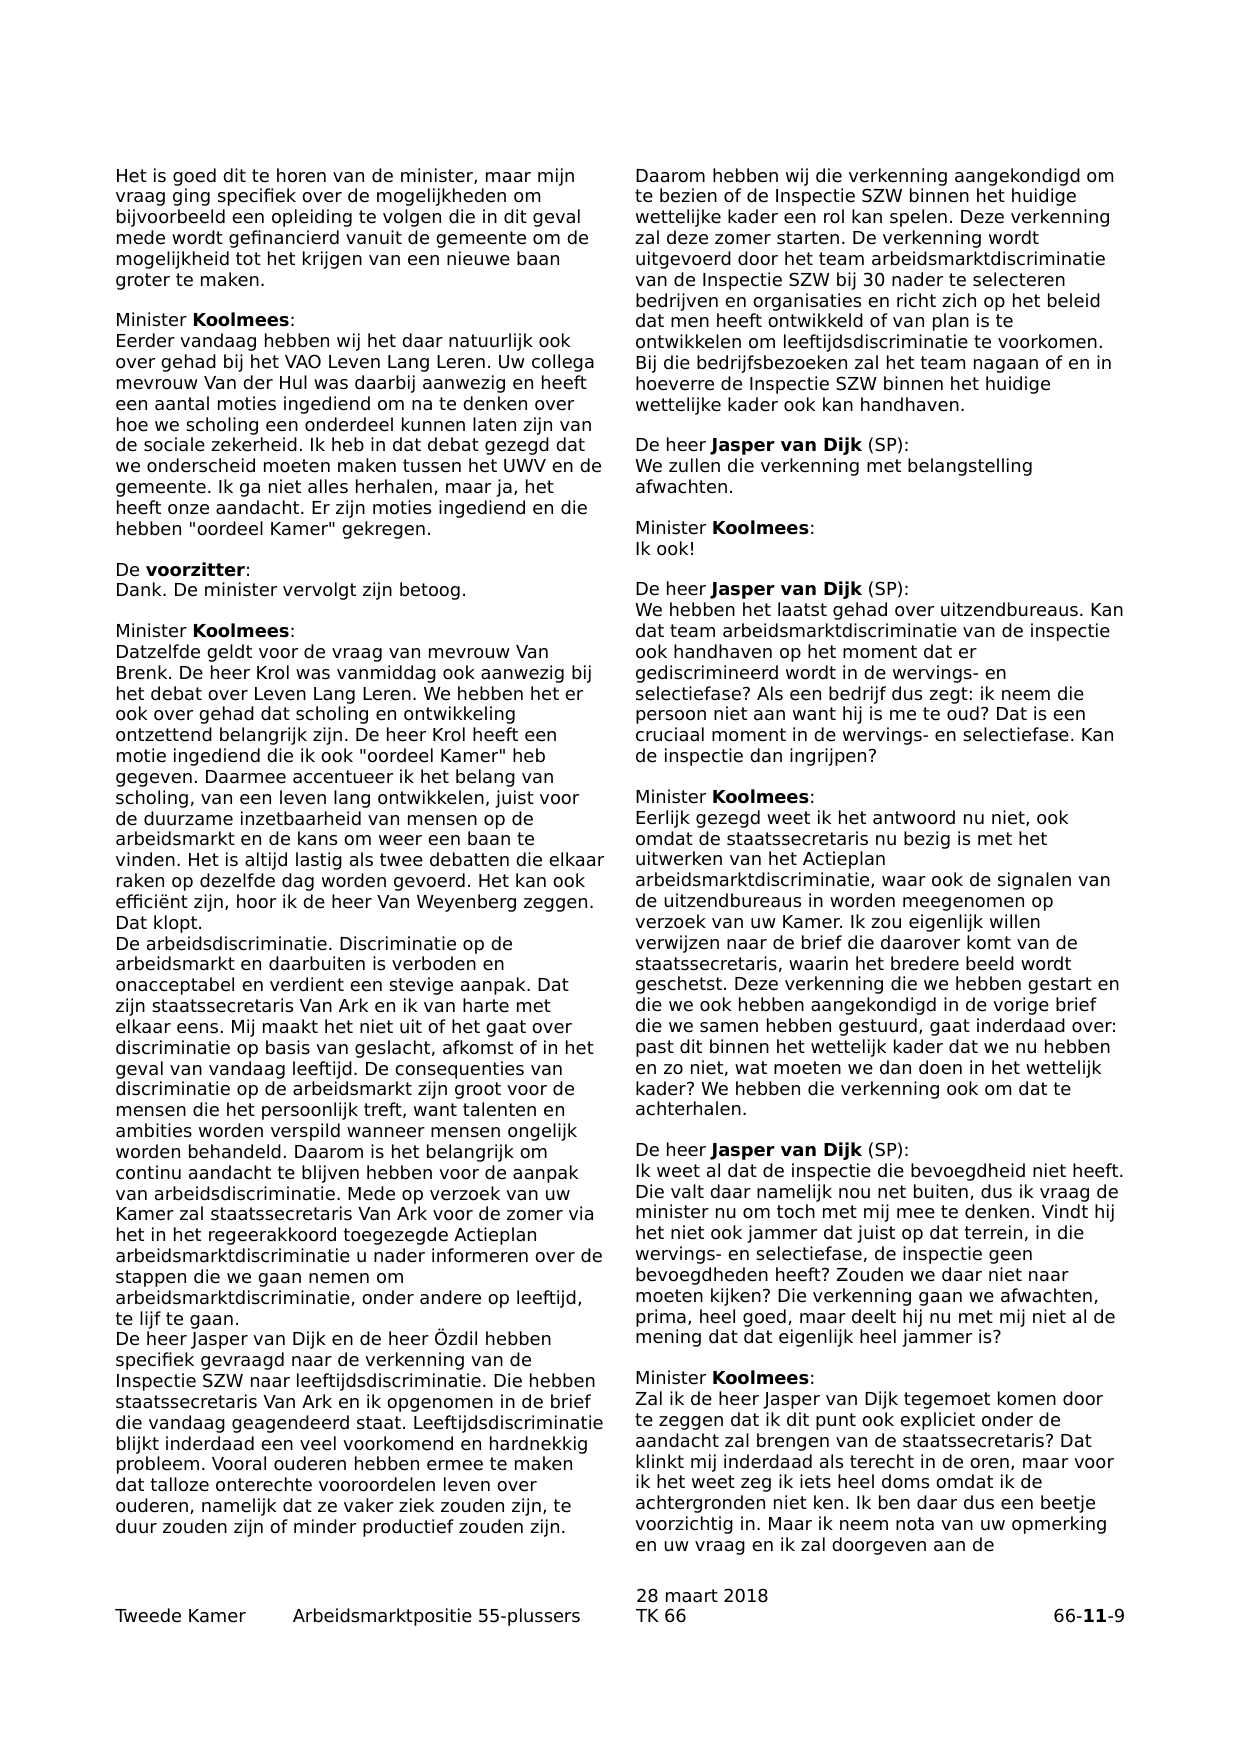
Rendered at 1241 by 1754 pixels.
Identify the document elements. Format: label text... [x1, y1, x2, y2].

text De heer Jasper van Dijk (SP): [635, 435, 1125, 456]
text Daarom hebben wij die verkenning aangekondigd om te bezien of de Inspectie SZW binnen het huidige wettelijke kader een rol kan spelen. Deze verkenning zal deze zomer starten. De verkenning wordt uitgevoerd door het team arbeidsmarktdiscriminatie van de Inspectie SZW bij 30 nader te selecteren bedrijven en organisaties en richt zich op het beleid dat men heeft ontwikkeld of van plan is te ontwikkelen om leeftijdsdiscriminatie te voorkomen. Bij die bedrijfsbezoeken zal het team nagaan of en in hoeverre de Inspectie SZW binnen het huidige wettelijke kader ook kan handhaven. [635, 165, 1125, 415]
text De voorzitter: [115, 559, 605, 580]
text De heer Jasper van Dijk (SP): [635, 579, 1125, 600]
text Minister Koolmees: [115, 310, 605, 331]
text Minister Koolmees: [635, 787, 1125, 807]
text Eerder vandaag hebben wij het daar natuurlijk ook over gehad bij het VAO Leven Lang Leren. Uw collega mevrouw Van der Hul was daarbij aanwezig en heeft een aantal moties ingediend om na te denken over hoe we scholing een onderdeel kunnen laten zijn van de sociale zekerheid. Ik heb in dat debat gezegd dat we onderscheid moeten maken tussen het UWV en de gemeente. Ik ga niet alles herhalen, maar ja, het heeft onze aandacht. Er zijn moties ingediend en die hebben "oordeel Kamer" gekregen. [115, 331, 605, 539]
text De heer Jasper van Dijk (SP): [635, 1140, 1125, 1161]
text Minister Koolmees: [635, 518, 1125, 538]
text Zal ik de heer Jasper van Dijk tegemoet komen door te zeggen dat ik dit punt ook expliciet onder de aandacht zal brengen van de staatssecretaris? Dat klinkt mij inderdaad als terecht in de oren, maar voor ik het weet zeg ik iets heel doms omdat ik de achtergronden niet ken. Ik ben daar dus een beetje voorzichtig in. Maar ik neem nota van uw opmerking en uw vraag en ik zal doorgeven aan de [635, 1389, 1125, 1556]
text De arbeidsdiscriminatie. Discriminatie op de arbeidsmarkt en daarbuiten is verboden en onacceptabel en verdient een stevige aanpak. Dat zijn staatssecretaris Van Ark en ik van harte met elkaar eens. Mij maakt het niet uit of het gaat over discriminatie op basis van geslacht, afkomst of in het geval van vandaag leeftijd. De consequenties van discriminatie op de arbeidsmarkt zijn groot voor de mensen die het persoonlijk treft, want talenten en ambities worden verspild wanneer mensen ongelijk worden behandeld. Daarom is het belangrijk om continu aandacht te blijven hebben voor de aanpak van arbeidsdiscriminatie. Mede op verzoek van uw Kamer zal staatssecretaris Van Ark voor de zomer via het in het regeerakkoord toegezegde Actieplan arbeidsmarktdiscriminatie u nader informeren over de stappen die we gaan nemen om arbeidsmarktdiscriminatie, onder andere op leeftijd, te lijf te gaan. [115, 933, 605, 1329]
text Dank. De minister vervolgt zijn betoog. [115, 580, 605, 601]
text Datzelfde geldt voor de vraag van mevrouw Van Brenk. De heer Krol was vanmiddag ook aanwezig bij het debat over Leven Lang Leren. We hebben het er ook over gehad dat scholing en ontwikkeling ontzettend belangrijk zijn. De heer Krol heeft een motie ingediend die ik ook "oordeel Kamer" heb gegeven. Daarmee accentueer ik het belang van scholing, van een leven lang ontwikkelen, juist voor de duurzame inzetbaarheid van mensen op de arbeidsmarkt en de kans om weer een baan te vinden. Het is altijd lastig als twee debatten die elkaar raken op dezelfde dag worden gevoerd. Het kan ook efficiënt zijn, hoor ik de heer Van Weyenberg zeggen. Dat klopt. [115, 642, 605, 933]
text Minister Koolmees: [115, 621, 605, 642]
text We hebben het laatst gehad over uitzendbureaus. Kan dat team arbeidsmarktdiscriminatie van de inspectie ook handhaven op het moment dat er gediscrimineerd wordt in de wervings- en selectiefase? Als een bedrijf dus zegt: ik neem die persoon niet aan want hij is me te oud? Dat is een cruciaal moment in de wervings- en selectiefase. Kan de inspectie dan ingrijpen? [635, 600, 1125, 767]
text Ik weet al dat de inspectie die bevoegdheid niet heeft. Die valt daar namelijk nou net buiten, dus ik vraag de minister nu om toch met mij mee te denken. Vindt hij het niet ook jammer dat juist op dat terrein, in die wervings- en selectiefase, de inspectie geen bevoegdheden heeft? Zouden we daar niet naar moeten kijken? Die verkenning gaan we afwachten, prima, heel goed, maar deelt hij nu met mij niet al de mening dat dat eigenlijk heel jammer is? [635, 1161, 1125, 1348]
text Het is goed dit te horen van de minister, maar mijn vraag ging specifiek over de mogelijkheden om bijvoorbeeld een opleiding te volgen die in dit geval mede wordt gefinancierd vanuit de gemeente om de mogelijkheid tot het krijgen van een nieuwe baan groter te maken. [115, 165, 605, 290]
text De heer Jasper van Dijk en de heer Özdil hebben specifiek gevraagd naar de verkenning van de Inspectie SZW naar leeftijdsdiscriminatie. Die hebben staatssecretaris Van Ark en ik opgenomen in de brief die vandaag geagendeerd staat. Leeftijdsdiscriminatie blijkt inderdaad een veel voorkomend en hardnekkig probleem. Vooral ouderen hebben ermee te maken dat talloze onterechte vooroordelen leven over ouderen, namelijk dat ze vaker ziek zouden zijn, te duur zouden zijn of minder productief zouden zijn. [115, 1329, 605, 1537]
text Eerlijk gezegd weet ik het antwoord nu niet, ook omdat de staatssecretaris nu bezig is met het uitwerken van het Actieplan arbeidsmarktdiscriminatie, waar ook de signalen van de uitzendbureaus in worden meegenomen op verzoek van uw Kamer. Ik zou eigenlijk willen verwijzen naar de brief die daarover komt van de staatssecretaris, waarin het bredere beeld wordt geschetst. Deze verkenning die we hebben gestart en die we ook hebben aangekondigd in de vorige brief die we samen hebben gestuurd, gaat inderdaad over: past dit binnen het wettelijk kader dat we nu hebben en zo niet, wat moeten we dan doen in het wettelijk kader? We hebben die verkenning ook om dat te achterhalen. [635, 807, 1125, 1120]
text Minister Koolmees: [635, 1368, 1125, 1389]
text We zullen die verkenning met belangstelling afwachten. [635, 456, 1125, 498]
text Ik ook! [635, 538, 1125, 559]
